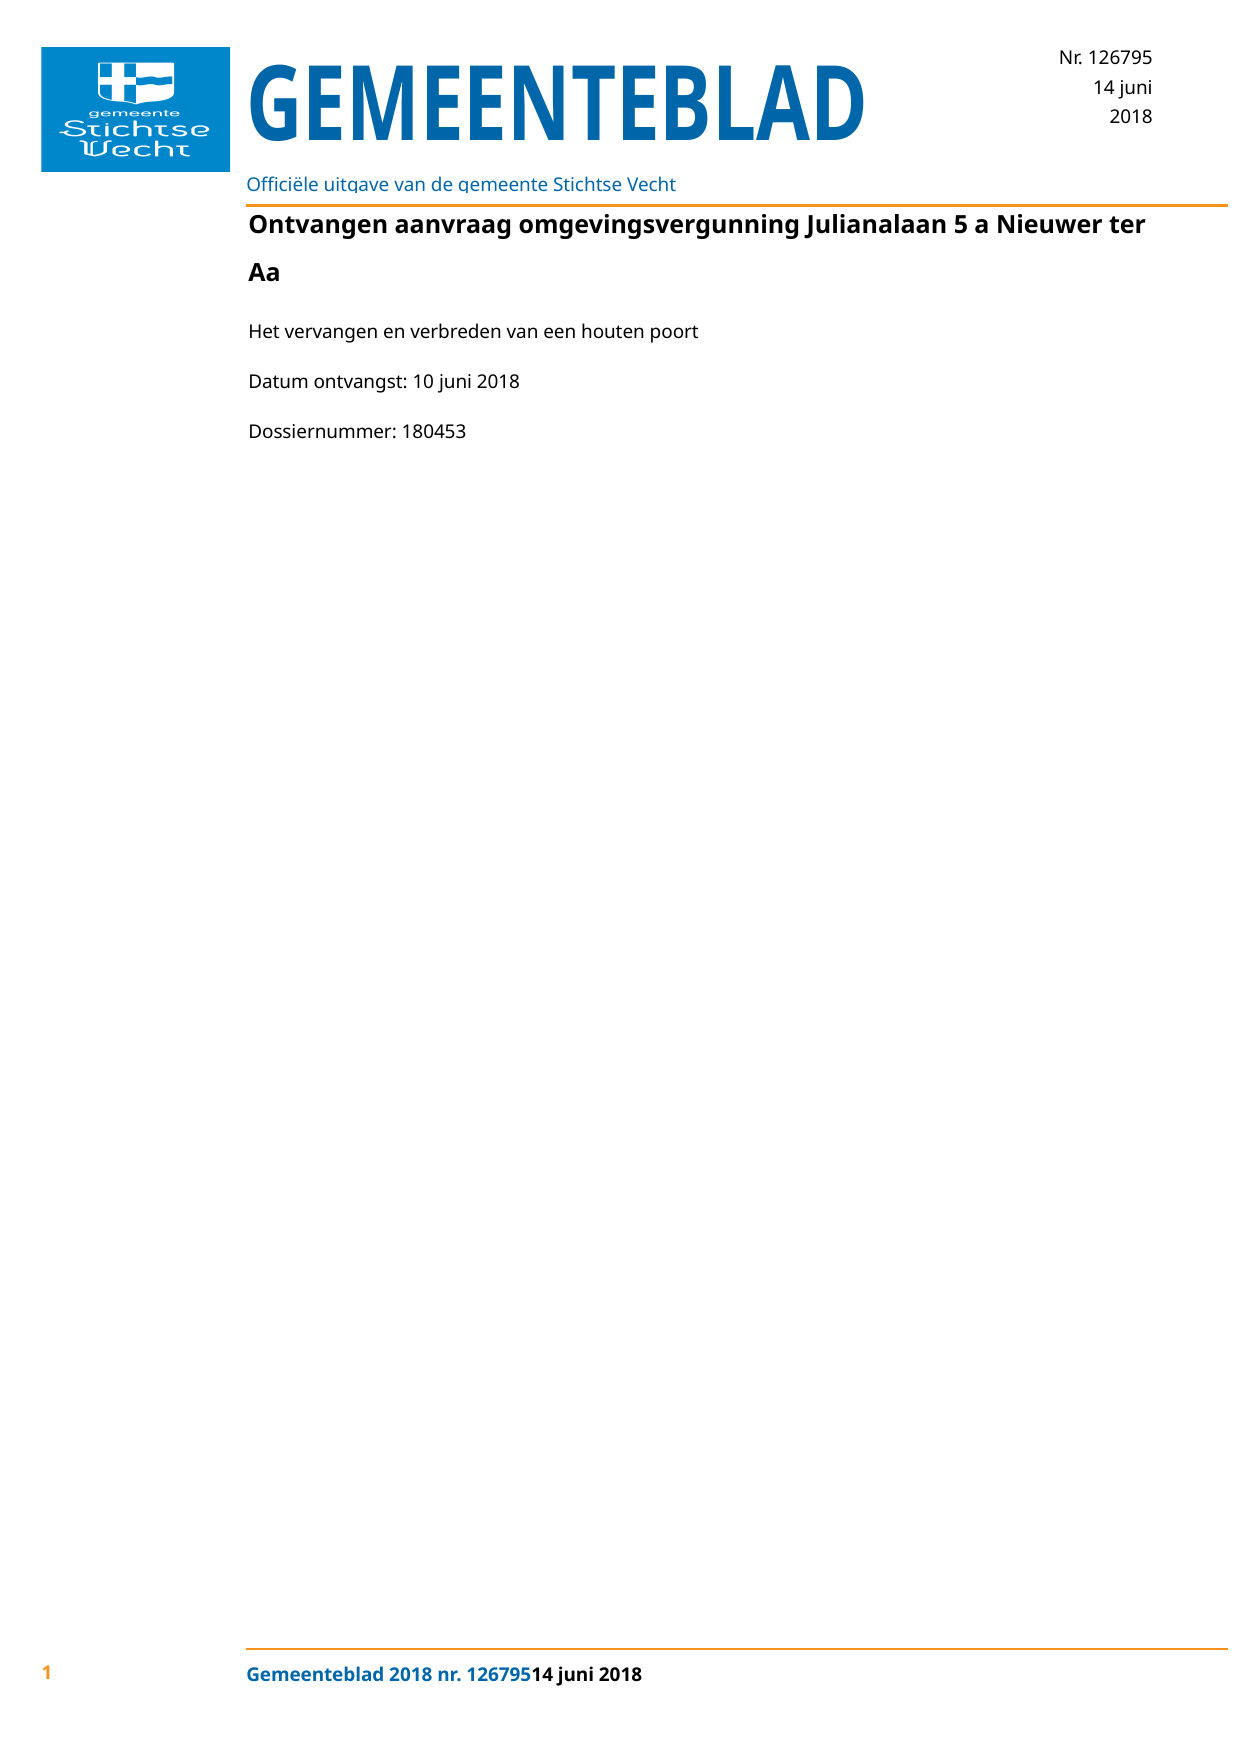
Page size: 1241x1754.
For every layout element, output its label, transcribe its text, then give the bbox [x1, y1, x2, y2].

text Het vervangen en verbreden van een houten poort [248, 318, 1152, 344]
text Dossiernummer: 180453 [248, 419, 1152, 444]
text Datum ontvangst: 10 juni 2018 [248, 368, 1152, 394]
picture [137, 63, 174, 103]
picture [99, 63, 135, 101]
text Ontvangen aanvraag omgevingsvergunning Julianalaan 5 a Nieuwer ter Aa [248, 207, 1152, 288]
